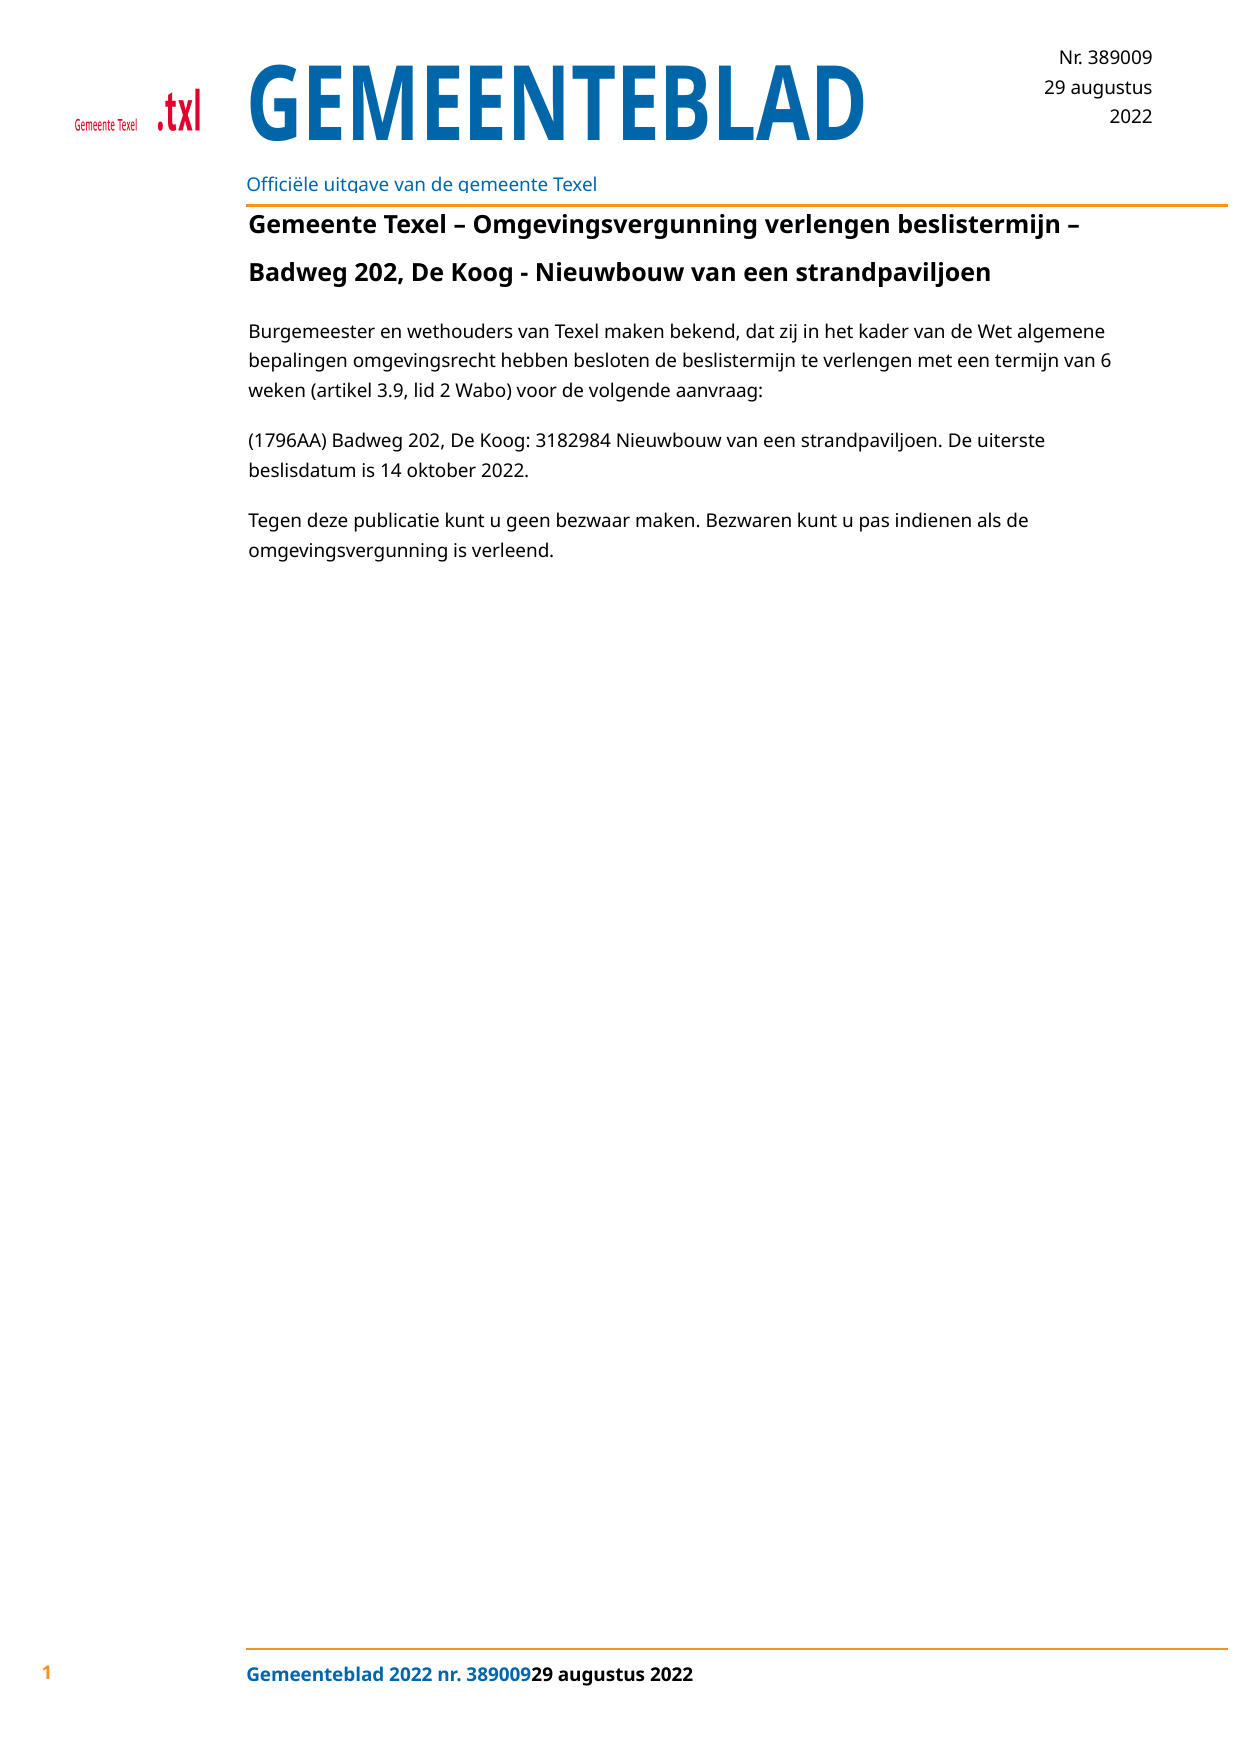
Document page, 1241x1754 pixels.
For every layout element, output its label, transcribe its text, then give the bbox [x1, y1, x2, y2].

text Gemeente Texel – Omgevingsvergunning verlengen beslistermijn – Badweg 202, De Koog - Nieuwbouw van een strandpaviljoen [248, 207, 1152, 288]
text Burgemeester en wethouders van Texel maken bekend, dat zij in het kader van de Wet algemene bepalingen omgevingsrecht hebben besloten de beslistermijn te verlengen met een termijn van 6 weken (artikel 3.9, lid 2 Wabo) voor de volgende aanvraag: [248, 318, 1152, 403]
picture [41, 47, 231, 172]
text (1796AA) Badweg 202, De Koog: 3182984 Nieuwbouw van een strandpaviljoen. De uiterste beslisdatum is 14 oktober 2022. [248, 427, 1152, 483]
text Tegen deze publicatie kunt u geen bezwaar maken. Bezwaren kunt u pas indienen als de omgevingsvergunning is verleend. [248, 507, 1152, 563]
